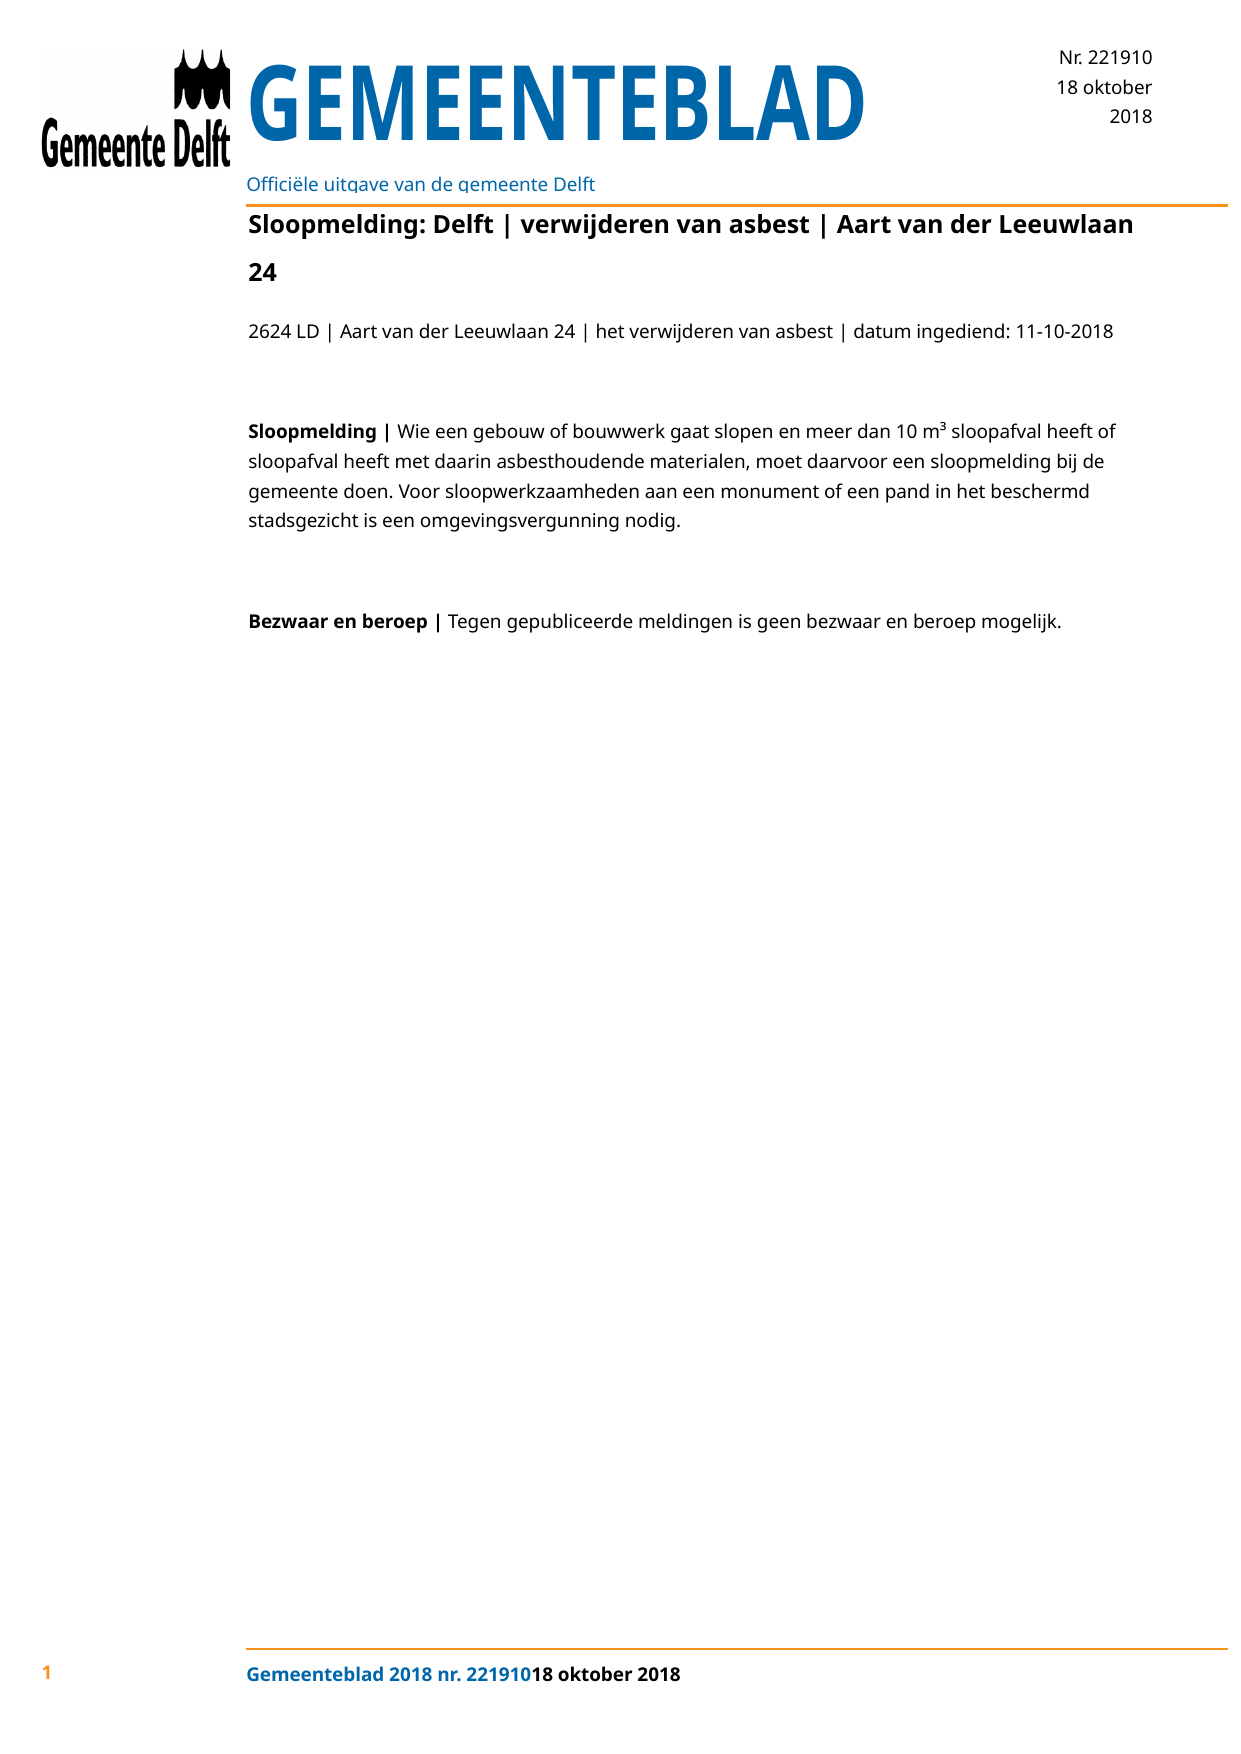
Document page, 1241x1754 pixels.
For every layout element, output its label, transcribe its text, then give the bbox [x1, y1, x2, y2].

text Sloopmelding | Wie een gebouw of bouwwerk gaat slopen en meer dan 10 m³ sloopafval heeft of sloopafval heeft met daarin asbesthoudende materialen, moet daarvoor een sloopmelding bij de gemeente doen. Voor sloopwerkzaamheden aan een monument of een pand in het beschermd stadsgezicht is een omgevingsvergunning nodig. [248, 419, 1152, 533]
picture [41, 47, 231, 172]
text Bezwaar en beroep | Tegen gepubliceerde meldingen is geen bezwaar en beroep mogelijk. [248, 608, 1152, 634]
text Sloopmelding: Delft | verwijderen van asbest | Aart van der Leeuwlaan 24 [248, 207, 1152, 288]
text 2624 LD | Aart van der Leeuwlaan 24 | het verwijderen van asbest | datum ingediend: 11-10-2018 [248, 318, 1152, 344]
